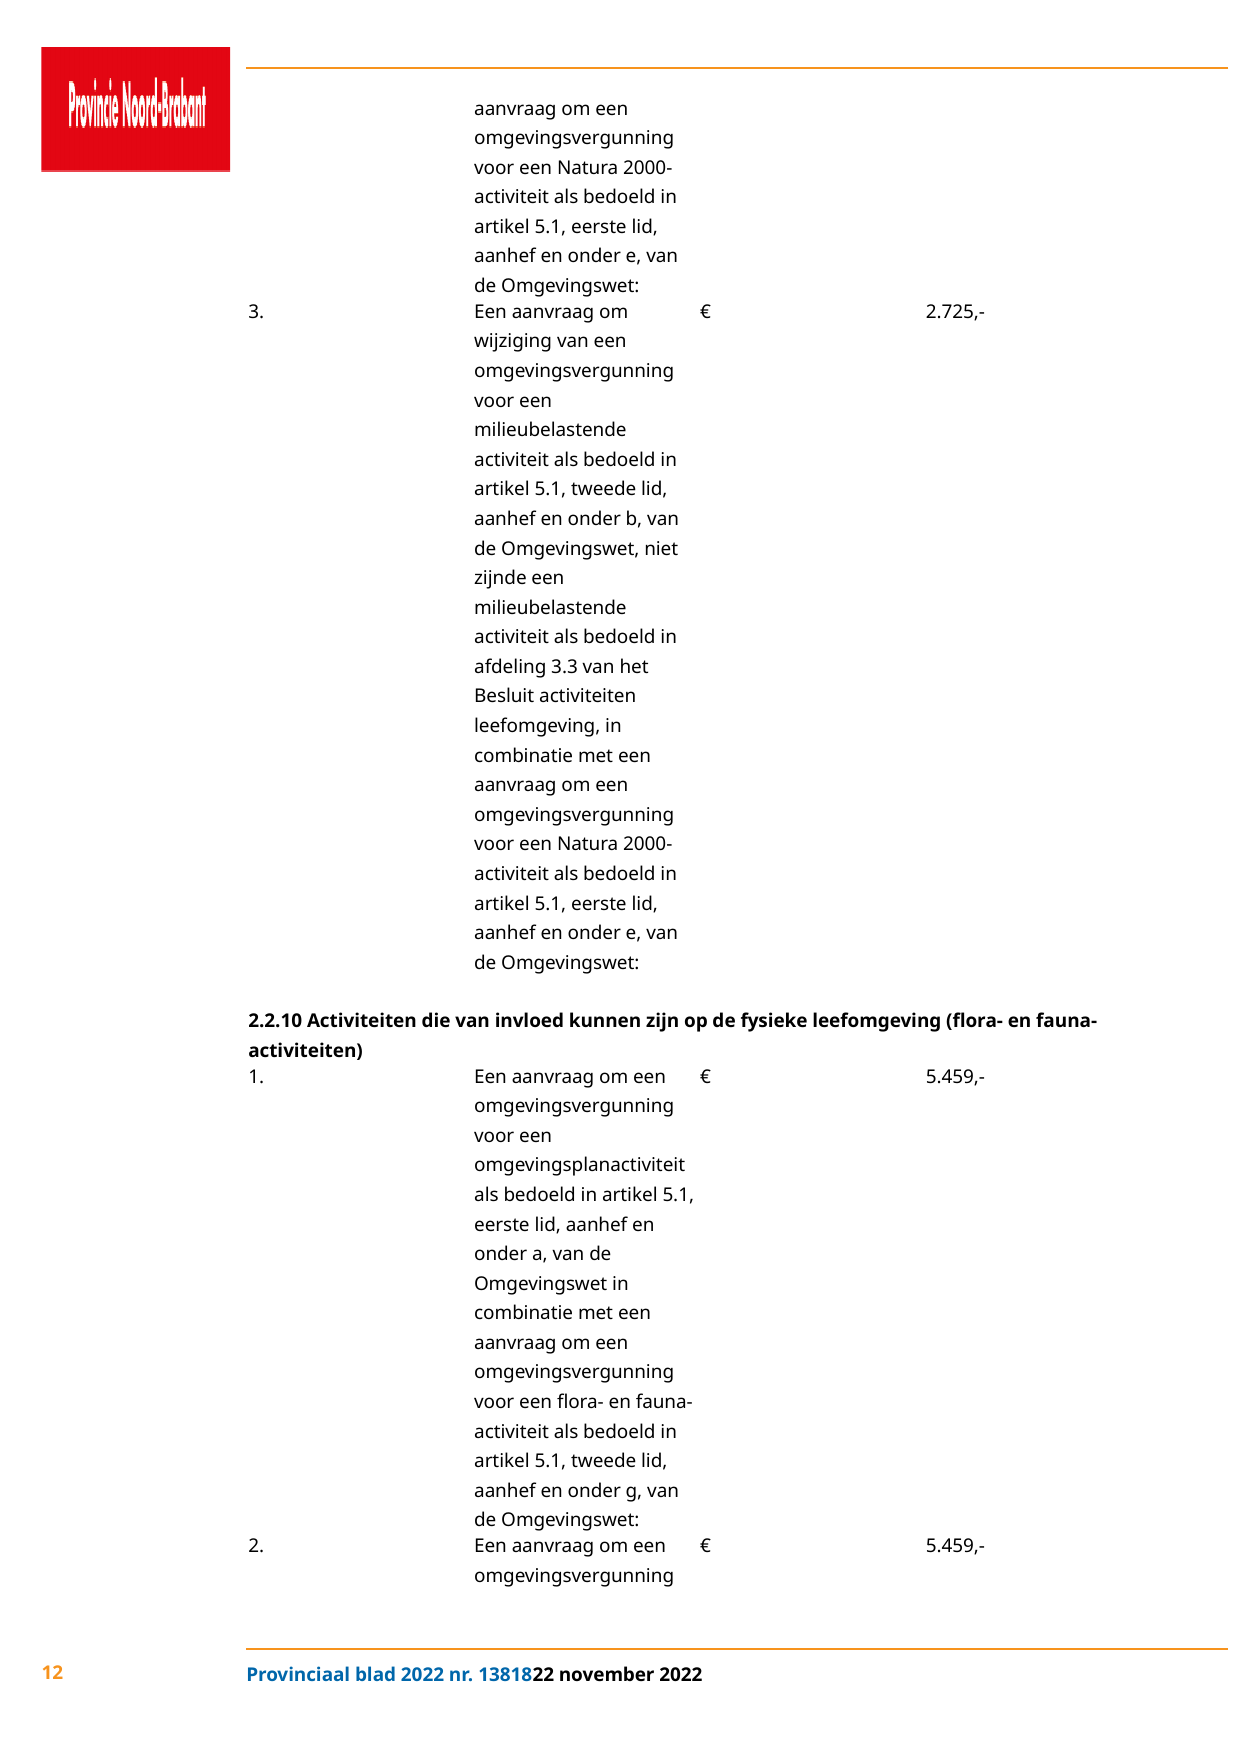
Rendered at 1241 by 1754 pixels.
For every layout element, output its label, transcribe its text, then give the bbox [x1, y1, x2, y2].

table_cell € [700, 1532, 926, 1588]
table_cell [248, 95, 474, 298]
table_cell 5.459,- [926, 1063, 1152, 1532]
table_cell [700, 95, 926, 298]
table_cell 2.725,- [926, 298, 1152, 974]
table_cell Een aanvraag om een omgevingsvergunning [474, 1532, 700, 1588]
table_cell [926, 95, 1152, 298]
table_cell € [700, 298, 926, 974]
table_header 2.2.10 Activiteiten die van invloed kunnen zijn op de fysieke leefomgeving (flora- en fauna-activiteiten) [248, 1008, 1152, 1063]
table_cell € [700, 1063, 926, 1532]
table_cell 5.459,- [926, 1532, 1152, 1588]
table_cell 3. [248, 298, 474, 974]
table_cell 2. [248, 1532, 474, 1588]
table_cell Een aanvraag om wijziging van een omgevingsvergunning voor een milieubelastende activiteit als bedoeld in artikel 5.1, tweede lid, aanhef en onder b, van de Omgevingswet, niet zijnde een milieubelastende activiteit als bedoeld in afdeling 3.3 van het Besluit activiteiten leefomgeving, in combinatie met een aanvraag om een omgevingsvergunning voor een Natura 2000-activiteit als bedoeld in artikel 5.1, eerste lid, aanhef en onder e, van de Omgevingswet: [474, 298, 700, 974]
table_cell 1. [248, 1063, 474, 1532]
picture [41, 47, 231, 172]
table_cell Een aanvraag om een omgevingsvergunning voor een omgevingsplanactiviteit als bedoeld in artikel 5.1, eerste lid, aanhef en onder a, van de Omgevingswet in combinatie met een aanvraag om een omgevingsvergunning voor een flora- en fauna-activiteit als bedoeld in artikel 5.1, tweede lid, aanhef en onder g, van de Omgevingswet: [474, 1063, 700, 1532]
table_cell aanvraag om een omgevingsvergunning voor een Natura 2000-activiteit als bedoeld in artikel 5.1, eerste lid, aanhef en onder e, van de Omgevingswet: [474, 95, 700, 298]
